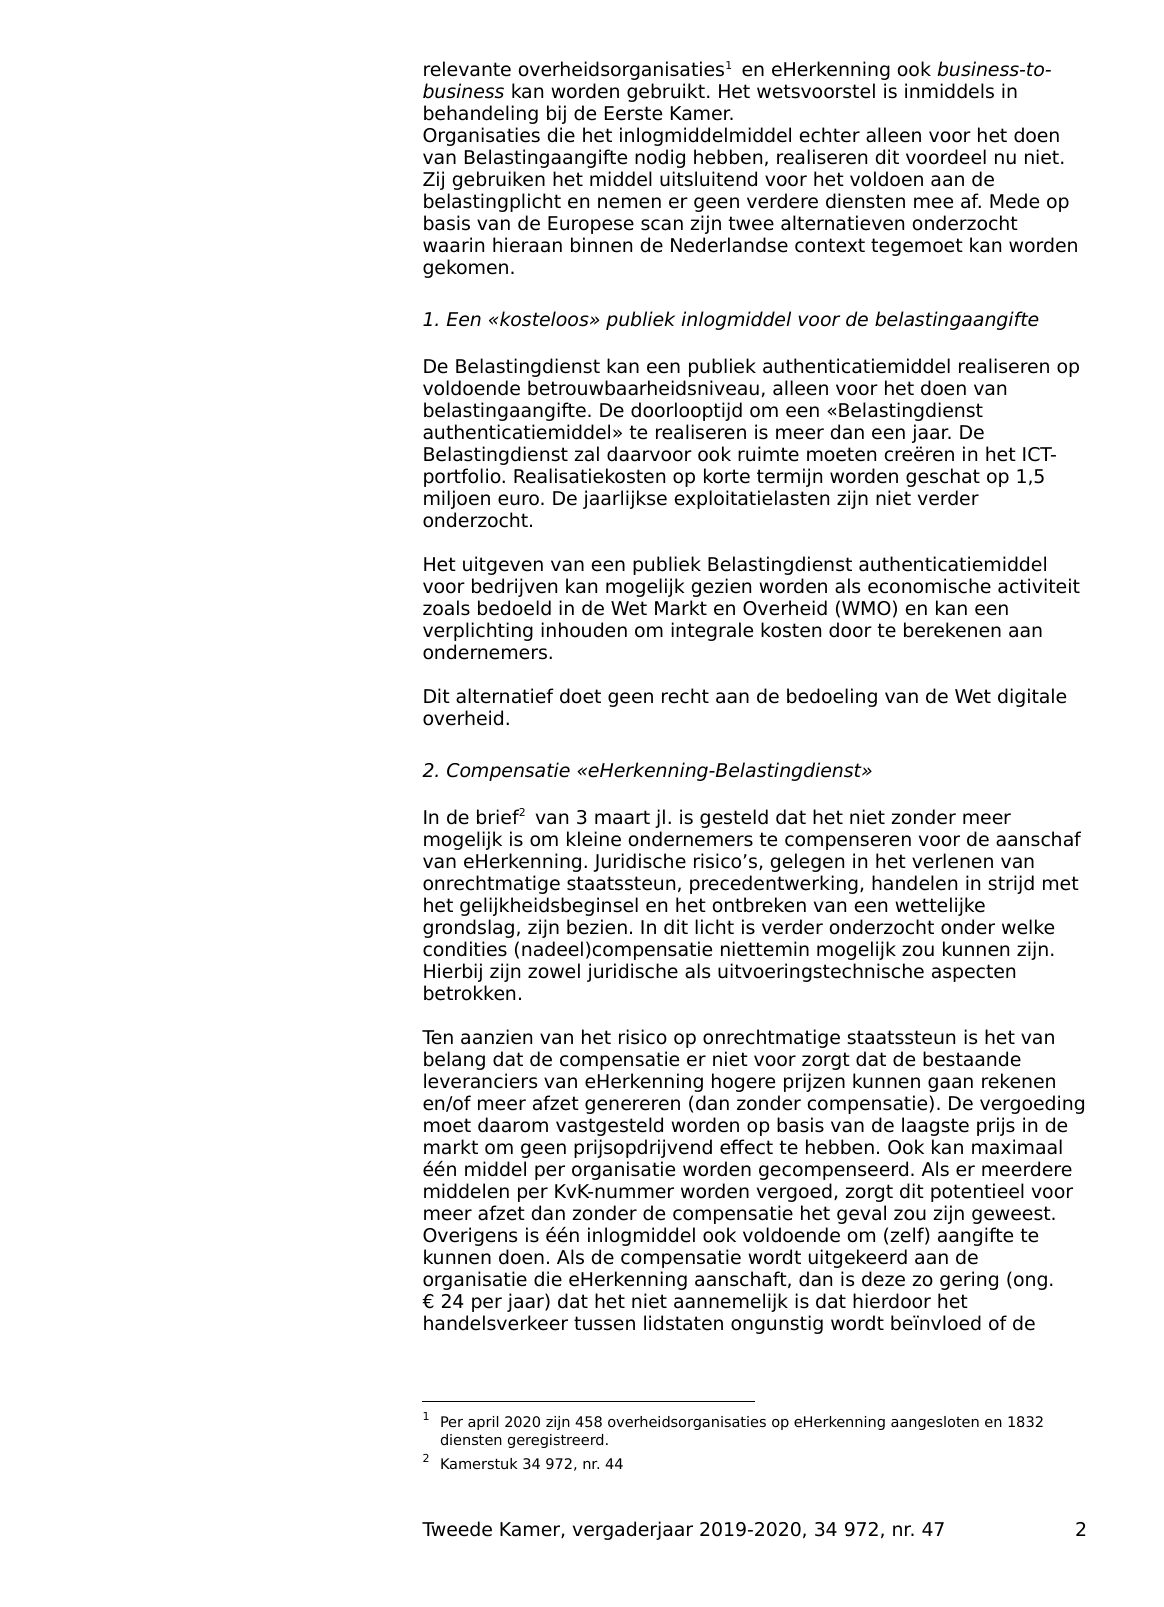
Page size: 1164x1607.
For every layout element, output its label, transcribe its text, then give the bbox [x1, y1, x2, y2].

text Het uitgeven van een publiek Belastingdienst authenticatiemiddel voor bedrijven kan mogelijk gezien worden als economische activiteit zoals bedoeld in de Wet Markt en Overheid (WMO) en kan een verplichting inhouden om integrale kosten door te berekenen aan ondernemers. [422, 554, 1087, 664]
text In de brief van 3 maart jl. is gesteld dat het niet zonder meer mogelijk is om kleine ondernemers te compenseren voor de aanschaf van eHerkenning. Juridische risico’s, gelegen in het verlenen van onrechtmatige staatssteun, precedentwerking, handelen in strijd met het gelijkheidsbeginsel en het ontbreken van een wettelijke grondslag, zijn bezien. In dit licht is verder onderzocht onder welke condities (nadeel)compensatie niettemin mogelijk zou kunnen zijn. Hierbij zijn zowel juridische als uitvoeringstechnische aspecten betrokken. [422, 807, 1087, 1005]
text relevante overheidsorganisaties en eHerkenning ook business-to-business kan worden gebruikt. Het wetsvoorstel is inmiddels in behandeling bij de Eerste Kamer. [422, 59, 1087, 125]
text Kamerstuk 34 972, nr. 44 [422, 1452, 1087, 1474]
text Dit alternatief doet geen recht aan de bedoeling van de Wet digitale overheid. [422, 686, 1087, 730]
text Per april 2020 zijn 458 overheidsorganisaties op eHerkenning aangesloten en 1832 diensten geregistreerd. [422, 1410, 1087, 1449]
text Ten aanzien van het risico op onrechtmatige staatssteun is het van belang dat de compensatie er niet voor zorgt dat de bestaande leveranciers van eHerkenning hogere prijzen kunnen gaan rekenen en/of meer afzet genereren (dan zonder compensatie). De vergoeding moet daarom vastgesteld worden op basis van de laagste prijs in de markt om geen prijsopdrijvend effect te hebben. Ook kan maximaal één middel per organisatie worden gecompenseerd. Als er meerdere middelen per KvK-nummer worden vergoed, zorgt dit potentieel voor meer afzet dan zonder de compensatie het geval zou zijn geweest. Overigens is één inlogmiddel ook voldoende om (zelf) aangifte te kunnen doen. Als de compensatie wordt uitgekeerd aan de organisatie die eHerkenning aanschaft, dan is deze zo gering (ong. € 24 per jaar) dat het niet aannemelijk is dat hierdoor het handelsverkeer tussen lidstaten ongunstig wordt beïnvloed of de [422, 1027, 1087, 1334]
subtitle 2. Compensatie «eHerkenning-Belastingdienst» [422, 760, 1087, 782]
text Organisaties die het inlogmiddelmiddel echter alleen voor het doen van Belastingaangifte nodig hebben, realiseren dit voordeel nu niet. Zij gebruiken het middel uitsluitend voor het voldoen aan de belastingplicht en nemen er geen verdere diensten mee af. Mede op basis van de Europese scan zijn twee alternatieven onderzocht waarin hieraan binnen de Nederlandse context tegemoet kan worden gekomen. [422, 125, 1087, 279]
text De Belastingdienst kan een publiek authenticatiemiddel realiseren op voldoende betrouwbaarheidsniveau, alleen voor het doen van belastingaangifte. De doorlooptijd om een «Belastingdienst authenticatiemiddel» te realiseren is meer dan een jaar. De Belastingdienst zal daarvoor ook ruimte moeten creëren in het ICT-portfolio. Realisatiekosten op korte termijn worden geschat op 1,5 miljoen euro. De jaarlijkse exploitatielasten zijn niet verder onderzocht. [422, 356, 1087, 532]
subtitle 1. Een «kosteloos» publiek inlogmiddel voor de belastingaangifte [422, 309, 1087, 331]
